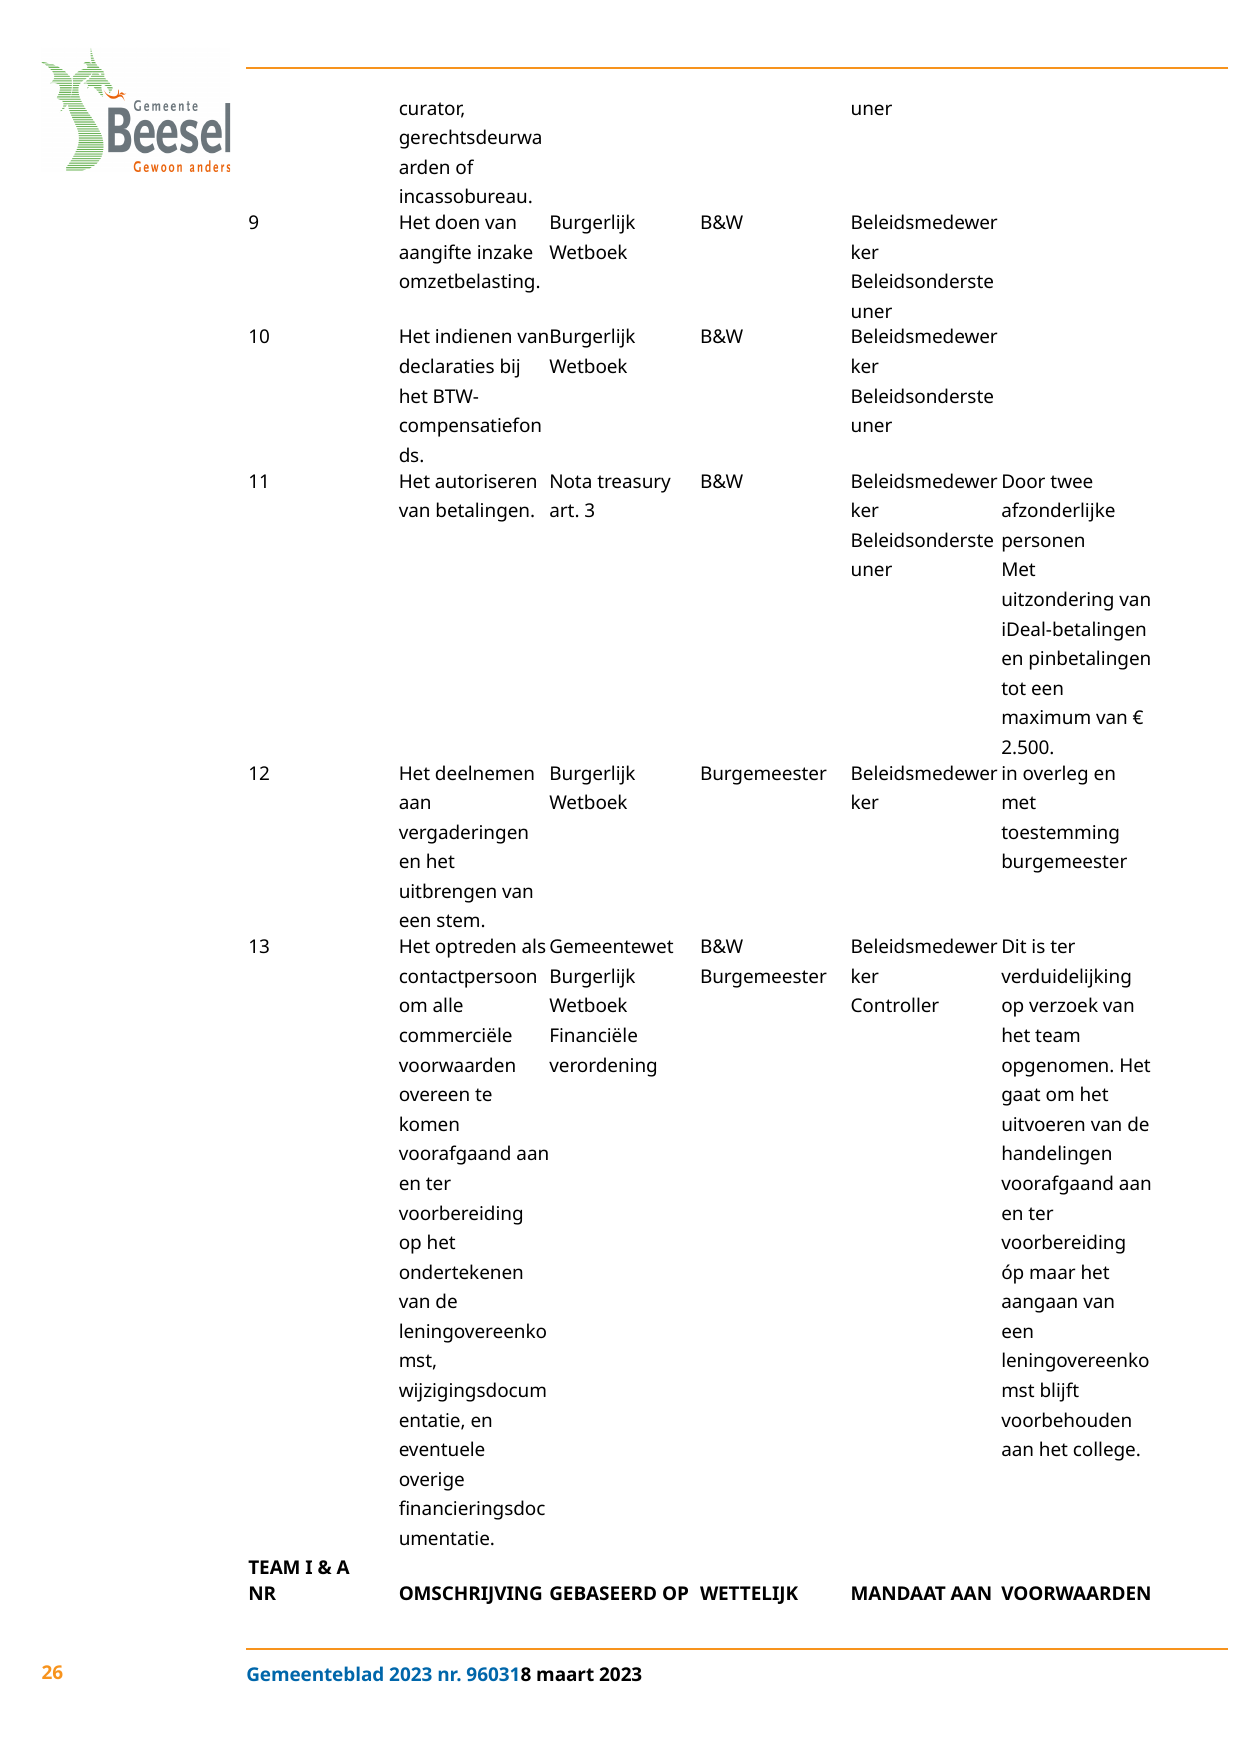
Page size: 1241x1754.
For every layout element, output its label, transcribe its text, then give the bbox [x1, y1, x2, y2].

table_cell Het autoriseren van betalingen. [399, 468, 549, 760]
table_cell Nota treasury art. 3 [549, 468, 700, 760]
table_cell MANDAAT AAN [850, 1580, 1001, 1606]
table_cell Dit is ter verduidelijking op verzoek van het team opgenomen. Het gaat om het uitvoeren van de handelingen voorafgaand aan en ter voorbereiding óp maar het aangaan van een leningovereenkomst blijft voorbehouden aan het college. [1001, 934, 1152, 1551]
table_cell Burgerlijk Wetboek [549, 760, 700, 933]
table_cell VOORWAARDEN [1001, 1580, 1152, 1606]
table_cell Het indienen van declaraties bij het BTW-compensatiefonds. [399, 324, 549, 468]
table_cell 9 [248, 209, 398, 324]
table_cell Beleidsmedewerker Beleidsondersteuner [850, 209, 1001, 324]
table_cell [1001, 324, 1152, 468]
table_cell B&W Burgemeester [700, 934, 850, 1551]
table_cell B&W [700, 324, 850, 468]
table_cell Het doen van aangifte inzake omzetbelasting. [399, 209, 549, 324]
table_cell Het optreden als contactpersoon om alle commerciële voorwaarden overeen te komen voorafgaand aan en ter voorbereiding op het ondertekenen van de leningovereenkomst, wijzigingsdocumentatie, en eventuele overige financieringsdocumentatie. [399, 934, 549, 1551]
table_cell 12 [248, 760, 398, 933]
table_header TEAM I & A [248, 1554, 1152, 1580]
table_cell Beleidsmedewerker Controller [850, 934, 1001, 1551]
table_cell Het deelnemen aan vergaderingen en het uitbrengen van een stem. [399, 760, 549, 933]
table_cell [248, 95, 398, 209]
table_cell B&W [700, 209, 850, 324]
picture [41, 47, 231, 172]
table_cell 10 [248, 324, 398, 468]
table_cell in overleg en met toestemming burgemeester [1001, 760, 1152, 933]
table_cell 11 [248, 468, 398, 760]
table_cell Beleidsmedewerker [850, 760, 1001, 933]
table_cell uner [850, 95, 1001, 209]
table_cell Burgemeester [700, 760, 850, 933]
table_cell 13 [248, 934, 398, 1551]
table_cell NR [248, 1580, 398, 1606]
table_cell Beleidsmedewerker Beleidsondersteuner [850, 324, 1001, 468]
table_cell [700, 95, 850, 209]
table_cell [1001, 209, 1152, 324]
table_cell WETTELIJK [700, 1580, 850, 1606]
table_cell Door twee afzonderlijke personen Met uitzondering van iDeal-betalingen en pinbetalingen tot een maximum van € 2.500. [1001, 468, 1152, 760]
table_cell [1001, 95, 1152, 209]
table_cell GEBASEERD OP [549, 1580, 700, 1606]
table_cell curator, gerechtsdeurwaarden of incassobureau. [399, 95, 549, 209]
table_cell B&W [700, 468, 850, 760]
table_cell Burgerlijk Wetboek [549, 209, 700, 324]
table_cell [549, 95, 700, 209]
table_cell OMSCHRIJVING [399, 1580, 549, 1606]
table_cell Beleidsmedewerker Beleidsondersteuner [850, 468, 1001, 760]
table_cell Gemeentewet Burgerlijk Wetboek Financiële verordening [549, 934, 700, 1551]
table_cell Burgerlijk Wetboek [549, 324, 700, 468]
